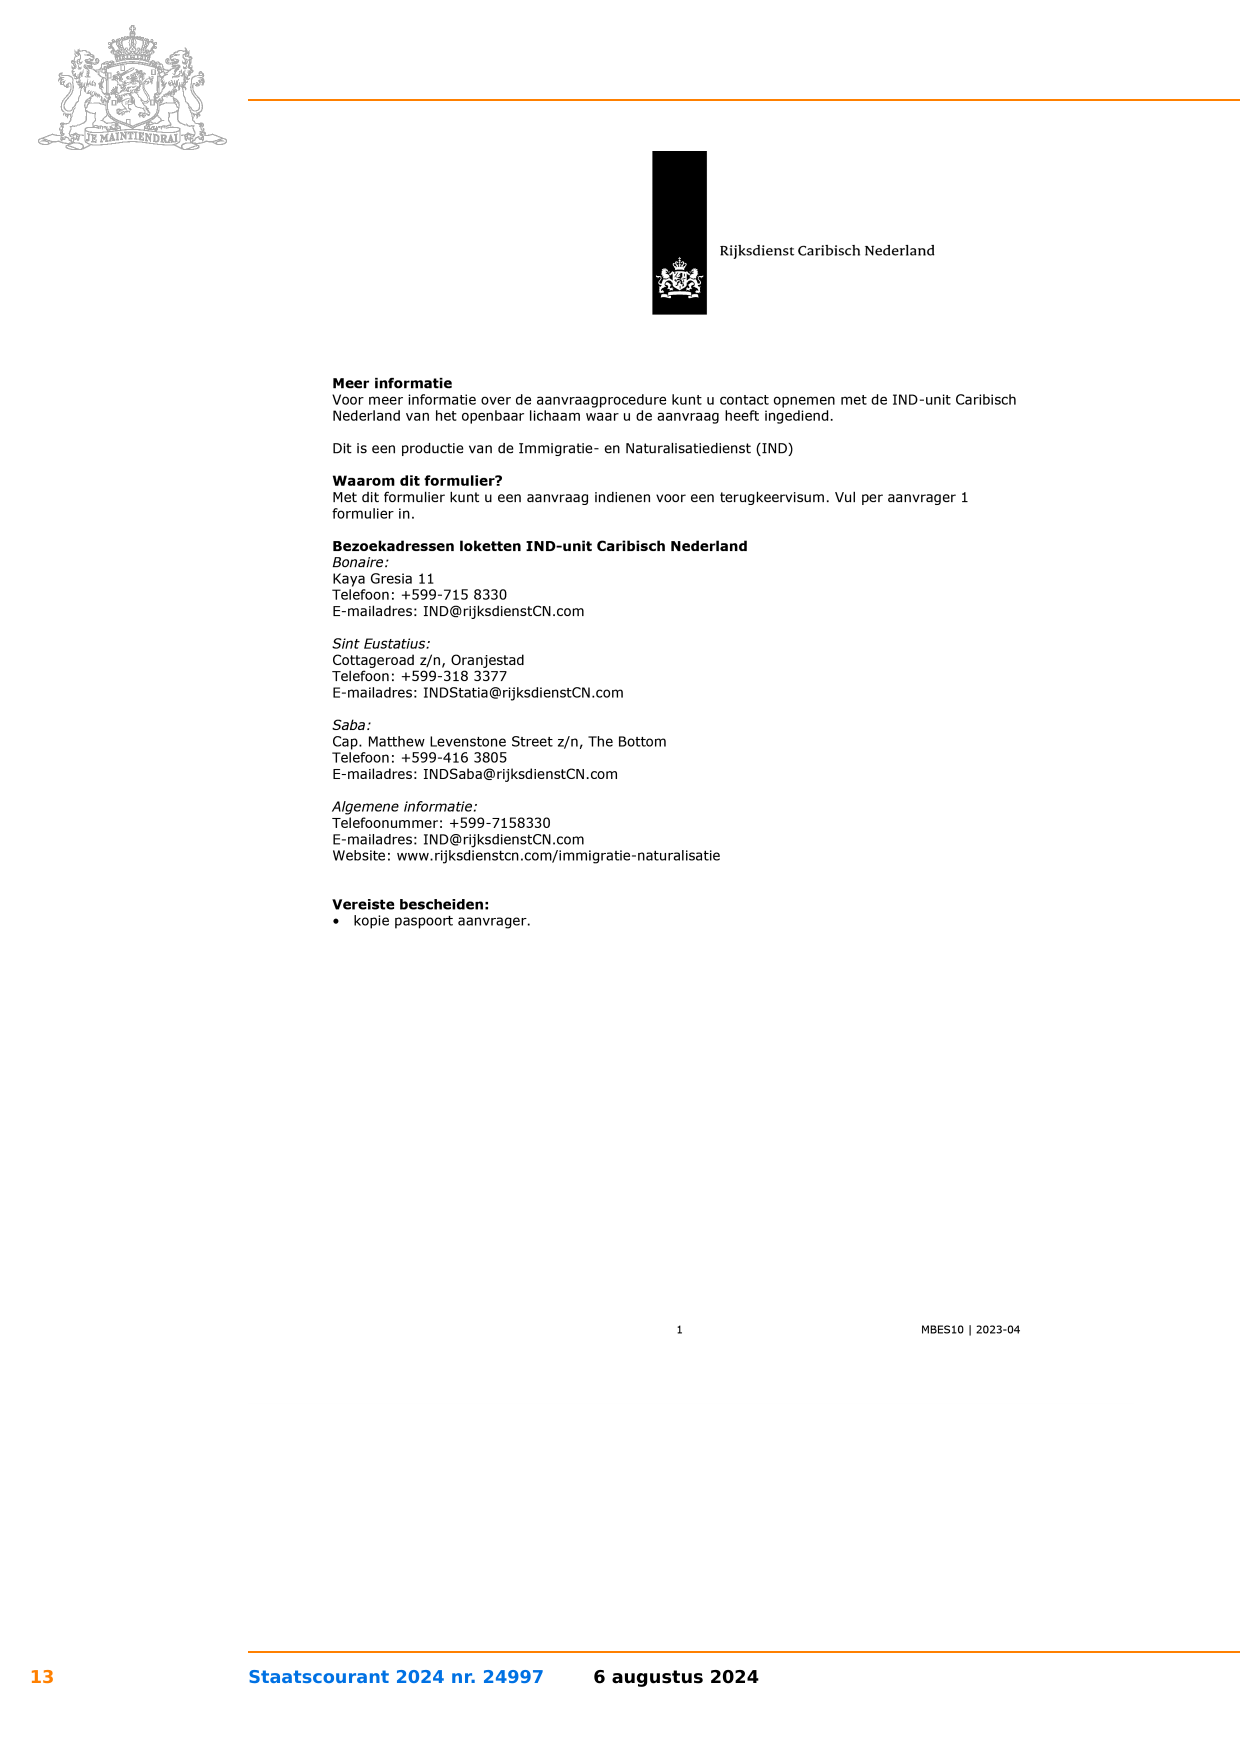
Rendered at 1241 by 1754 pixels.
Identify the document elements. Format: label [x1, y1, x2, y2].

picture [248, 151, 1134, 1404]
picture [38, 25, 227, 150]
